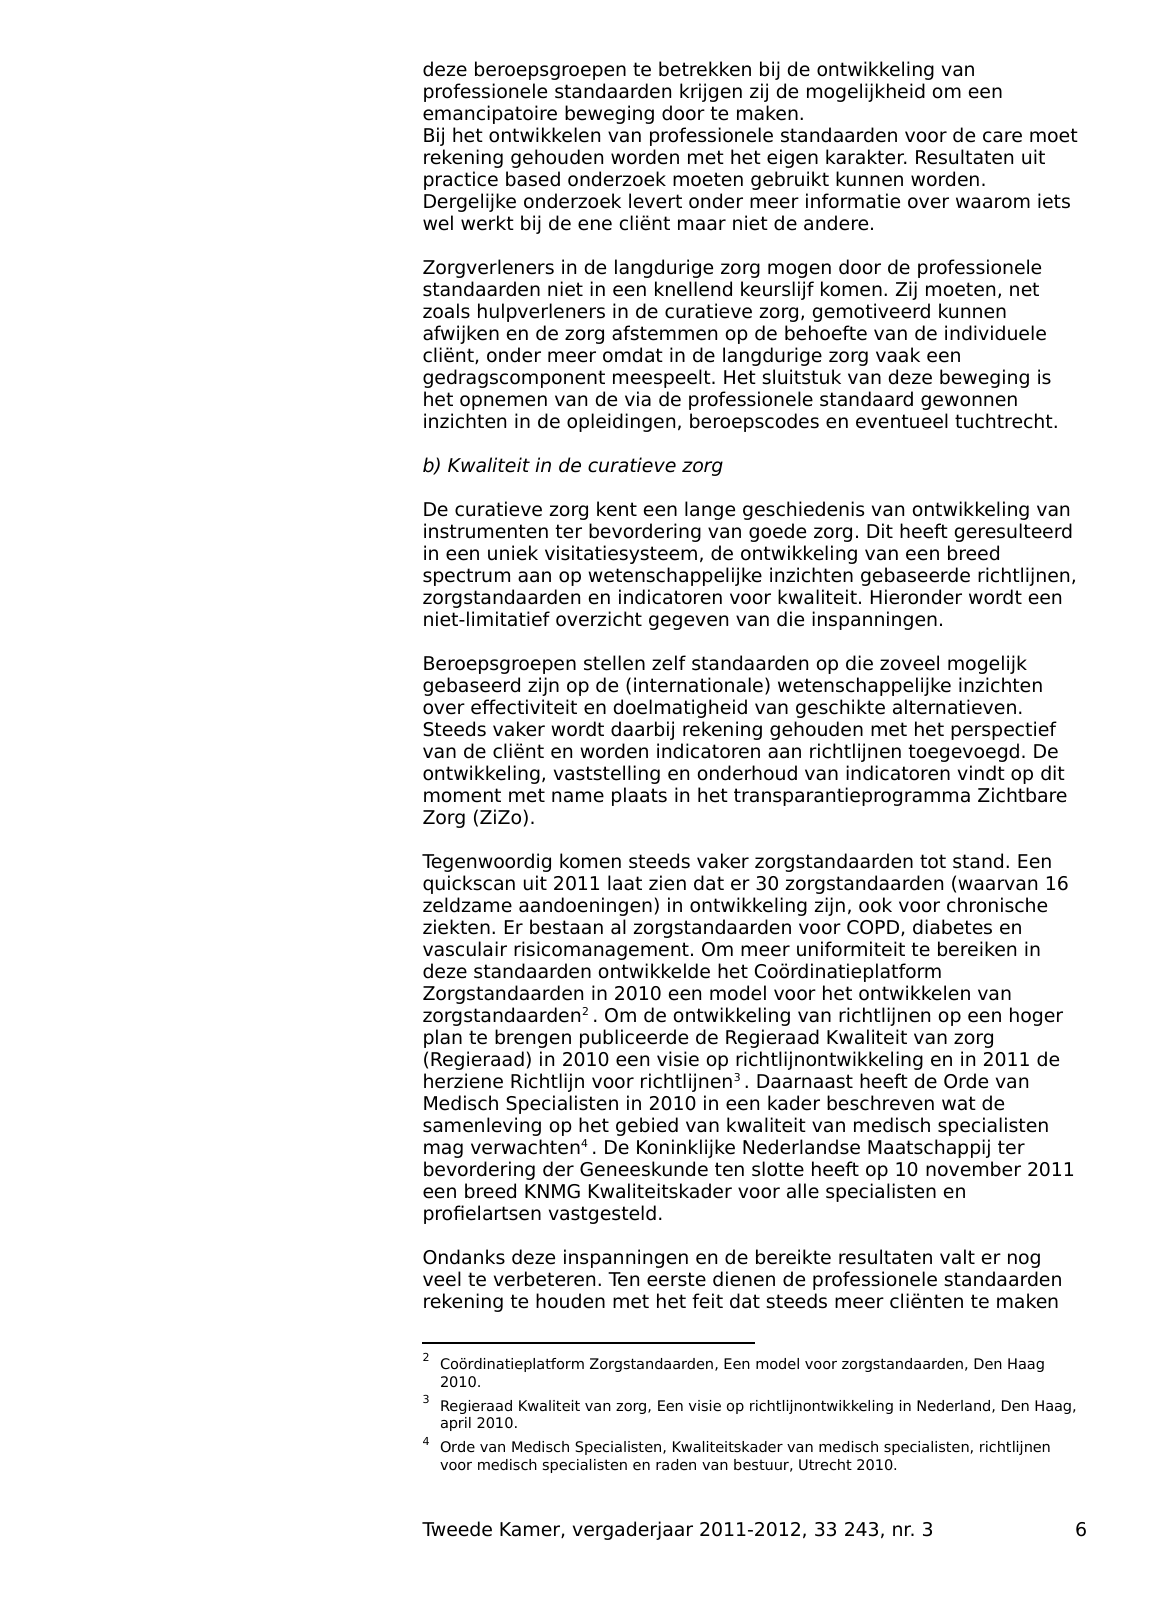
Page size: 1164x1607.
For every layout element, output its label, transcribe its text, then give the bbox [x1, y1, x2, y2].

text Zorgverleners in de langdurige zorg mogen door de professionele standaarden niet in een knellend keurslijf komen. Zij moeten, net zoals hulpverleners in de curatieve zorg, gemotiveerd kunnen afwijken en de zorg afstemmen op de behoefte van de individuele cliënt, onder meer omdat in de langdurige zorg vaak een gedragscomponent meespeelt. Het sluitstuk van deze beweging is het opnemen van de via de professionele standaard gewonnen inzichten in de opleidingen, beroepscodes en eventueel tuchtrecht. [422, 257, 1087, 433]
text De curatieve zorg kent een lange geschiedenis van ontwikkeling van instrumenten ter bevordering van goede zorg. Dit heeft geresulteerd in een uniek visitatiesysteem, de ontwikkeling van een breed spectrum aan op wetenschappelijke inzichten gebaseerde richtlijnen, zorgstandaarden en indicatoren voor kwaliteit. Hieronder wordt een niet-limitatief overzicht gegeven van die inspanningen. [422, 499, 1087, 631]
text Beroepsgroepen stellen zelf standaarden op die zoveel mogelijk gebaseerd zijn op de (internationale) wetenschappelijke inzichten over effectiviteit en doelmatigheid van geschikte alternatieven. Steeds vaker wordt daarbij rekening gehouden met het perspectief van de cliënt en worden indicatoren aan richtlijnen toegevoegd. De ontwikkeling, vaststelling en onderhoud van indicatoren vindt op dit moment met name plaats in het transparantieprogramma Zichtbare Zorg (ZiZo). [422, 653, 1087, 829]
text Tegenwoordig komen steeds vaker zorgstandaarden tot stand. Een quickscan uit 2011 laat zien dat er 30 zorgstandaarden (waarvan 16 zeldzame aandoeningen) in ontwikkeling zijn, ook voor chronische ziekten. Er bestaan al zorgstandaarden voor COPD, diabetes en vasculair risicomanagement. Om meer uniformiteit te bereiken in deze standaarden ontwikkelde het Coördinatieplatform Zorgstandaarden in 2010 een model voor het ontwikkelen van zorgstandaarden. Om de ontwikkeling van richtlijnen op een hoger plan te brengen publiceerde de Regieraad Kwaliteit van zorg (Regieraad) in 2010 een visie op richtlijnontwikkeling en in 2011 de herziene Richtlijn voor richtlijnen. Daarnaast heeft de Orde van Medisch Specialisten in 2010 in een kader beschreven wat de samenleving op het gebied van kwaliteit van medisch specialisten mag verwachten. De Koninklijke Nederlandse Maatschappij ter bevordering der Geneeskunde ten slotte heeft op 10 november 2011 een breed KNMG Kwaliteitskader voor alle specialisten en profielartsen vastgesteld. [422, 851, 1087, 1225]
subtitle b) Kwaliteit in de curatieve zorg [422, 455, 1087, 477]
text Orde van Medisch Specialisten, Kwaliteitskader van medisch specialisten, richtlijnen voor medisch specialisten en raden van bestuur, Utrecht 2010. [422, 1435, 1087, 1474]
text Regieraad Kwaliteit van zorg, Een visie op richtlijnontwikkeling in Nederland, Den Haag, april 2010. [422, 1393, 1087, 1432]
text Coördinatieplatform Zorgstandaarden, Een model voor zorgstandaarden, Den Haag 2010. [422, 1352, 1087, 1391]
text deze beroepsgroepen te betrekken bij de ontwikkeling van professionele standaarden krijgen zij de mogelijkheid om een emancipatoire beweging door te maken. [422, 59, 1087, 125]
text Bij het ontwikkelen van professionele standaarden voor de care moet rekening gehouden worden met het eigen karakter. Resultaten uit practice based onderzoek moeten gebruikt kunnen worden. Dergelijke onderzoek levert onder meer informatie over waarom iets wel werkt bij de ene cliënt maar niet de andere. [422, 125, 1087, 235]
text Ondanks deze inspanningen en de bereikte resultaten valt er nog veel te verbeteren. Ten eerste dienen de professionele standaarden rekening te houden met het feit dat steeds meer cliënten te maken [422, 1247, 1087, 1313]
